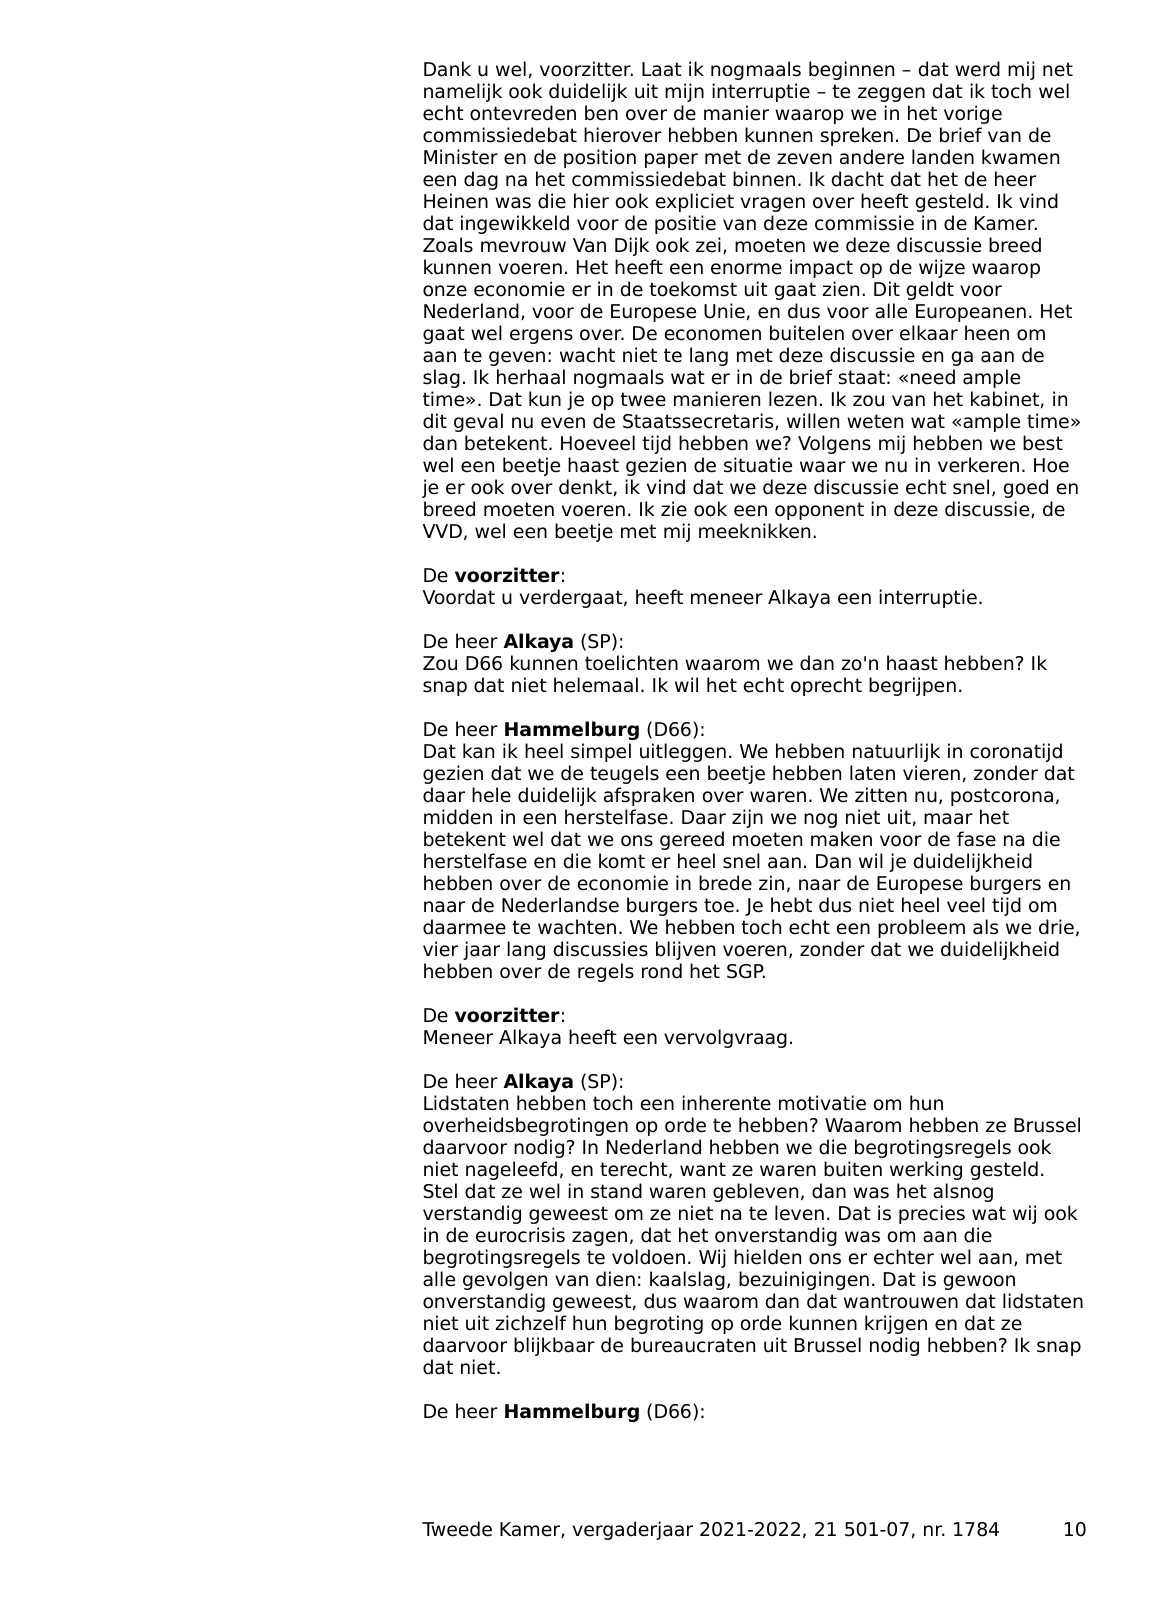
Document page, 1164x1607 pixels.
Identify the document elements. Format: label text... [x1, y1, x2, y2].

text Dat kan ik heel simpel uitleggen. We hebben natuurlijk in coronatijd gezien dat we de teugels een beetje hebben laten vieren, zonder dat daar hele duidelijk afspraken over waren. We zitten nu, postcorona, midden in een herstelfase. Daar zijn we nog niet uit, maar het betekent wel dat we ons gereed moeten maken voor de fase na die herstelfase en die komt er heel snel aan. Dan wil je duidelijkheid hebben over de economie in brede zin, naar de Europese burgers en naar de Nederlandse burgers toe. Je hebt dus niet heel veel tijd om daarmee te wachten. We hebben toch echt een probleem als we drie, vier jaar lang discussies blijven voeren, zonder dat we duidelijkheid hebben over de regels rond het SGP. [422, 741, 1087, 983]
text Zou D66 kunnen toelichten waarom we dan zo'n haast hebben? Ik snap dat niet helemaal. Ik wil het echt oprecht begrijpen. [422, 653, 1087, 697]
text Dank u wel, voorzitter. Laat ik nogmaals beginnen – dat werd mij net namelijk ook duidelijk uit mijn interruptie – te zeggen dat ik toch wel echt ontevreden ben over de manier waarop we in het vorige commissiedebat hierover hebben kunnen spreken. De brief van de Minister en de position paper met de zeven andere landen kwamen een dag na het commissiedebat binnen. Ik dacht dat het de heer Heinen was die hier ook expliciet vragen over heeft gesteld. Ik vind dat ingewikkeld voor de positie van deze commissie in de Kamer. Zoals mevrouw Van Dijk ook zei, moeten we deze discussie breed kunnen voeren. Het heeft een enorme impact op de wijze waarop onze economie er in de toekomst uit gaat zien. Dit geldt voor Nederland, voor de Europese Unie, en dus voor alle Europeanen. Het gaat wel ergens over. De economen buitelen over elkaar heen om aan te geven: wacht niet te lang met deze discussie en ga aan de slag. Ik herhaal nogmaals wat er in de brief staat: «need ample time». Dat kun je op twee manieren lezen. Ik zou van het kabinet, in dit geval nu even de Staatssecretaris, willen weten wat «ample time» dan betekent. Hoeveel tijd hebben we? Volgens mij hebben we best wel een beetje haast gezien de situatie waar we nu in verkeren. Hoe je er ook over denkt, ik vind dat we deze discussie echt snel, goed en breed moeten voeren. Ik zie ook een opponent in deze discussie, de VVD, wel een beetje met mij meeknikken. [422, 59, 1087, 543]
text Meneer Alkaya heeft een vervolgvraag. [422, 1027, 1087, 1049]
text Lidstaten hebben toch een inherente motivatie om hun overheidsbegrotingen op orde te hebben? Waarom hebben ze Brussel daarvoor nodig? In Nederland hebben we die begrotingsregels ook niet nageleefd, en terecht, want ze waren buiten werking gesteld. Stel dat ze wel in stand waren gebleven, dan was het alsnog verstandig geweest om ze niet na te leven. Dat is precies wat wij ook in de eurocrisis zagen, dat het onverstandig was om aan die begrotingsregels te voldoen. Wij hielden ons er echter wel aan, met alle gevolgen van dien: kaalslag, bezuinigingen. Dat is gewoon onverstandig geweest, dus waarom dan dat wantrouwen dat lidstaten niet uit zichzelf hun begroting op orde kunnen krijgen en dat ze daarvoor blijkbaar de bureaucraten uit Brussel nodig hebben? Ik snap dat niet. [422, 1093, 1087, 1379]
text De voorzitter: [422, 1005, 1087, 1027]
text De heer Hammelburg (D66): [422, 1401, 1087, 1423]
text De heer Hammelburg (D66): [422, 719, 1087, 741]
text De heer Alkaya (SP): [422, 631, 1087, 653]
text De voorzitter: [422, 565, 1087, 587]
text De heer Alkaya (SP): [422, 1071, 1087, 1093]
text Voordat u verdergaat, heeft meneer Alkaya een interruptie. [422, 587, 1087, 609]
